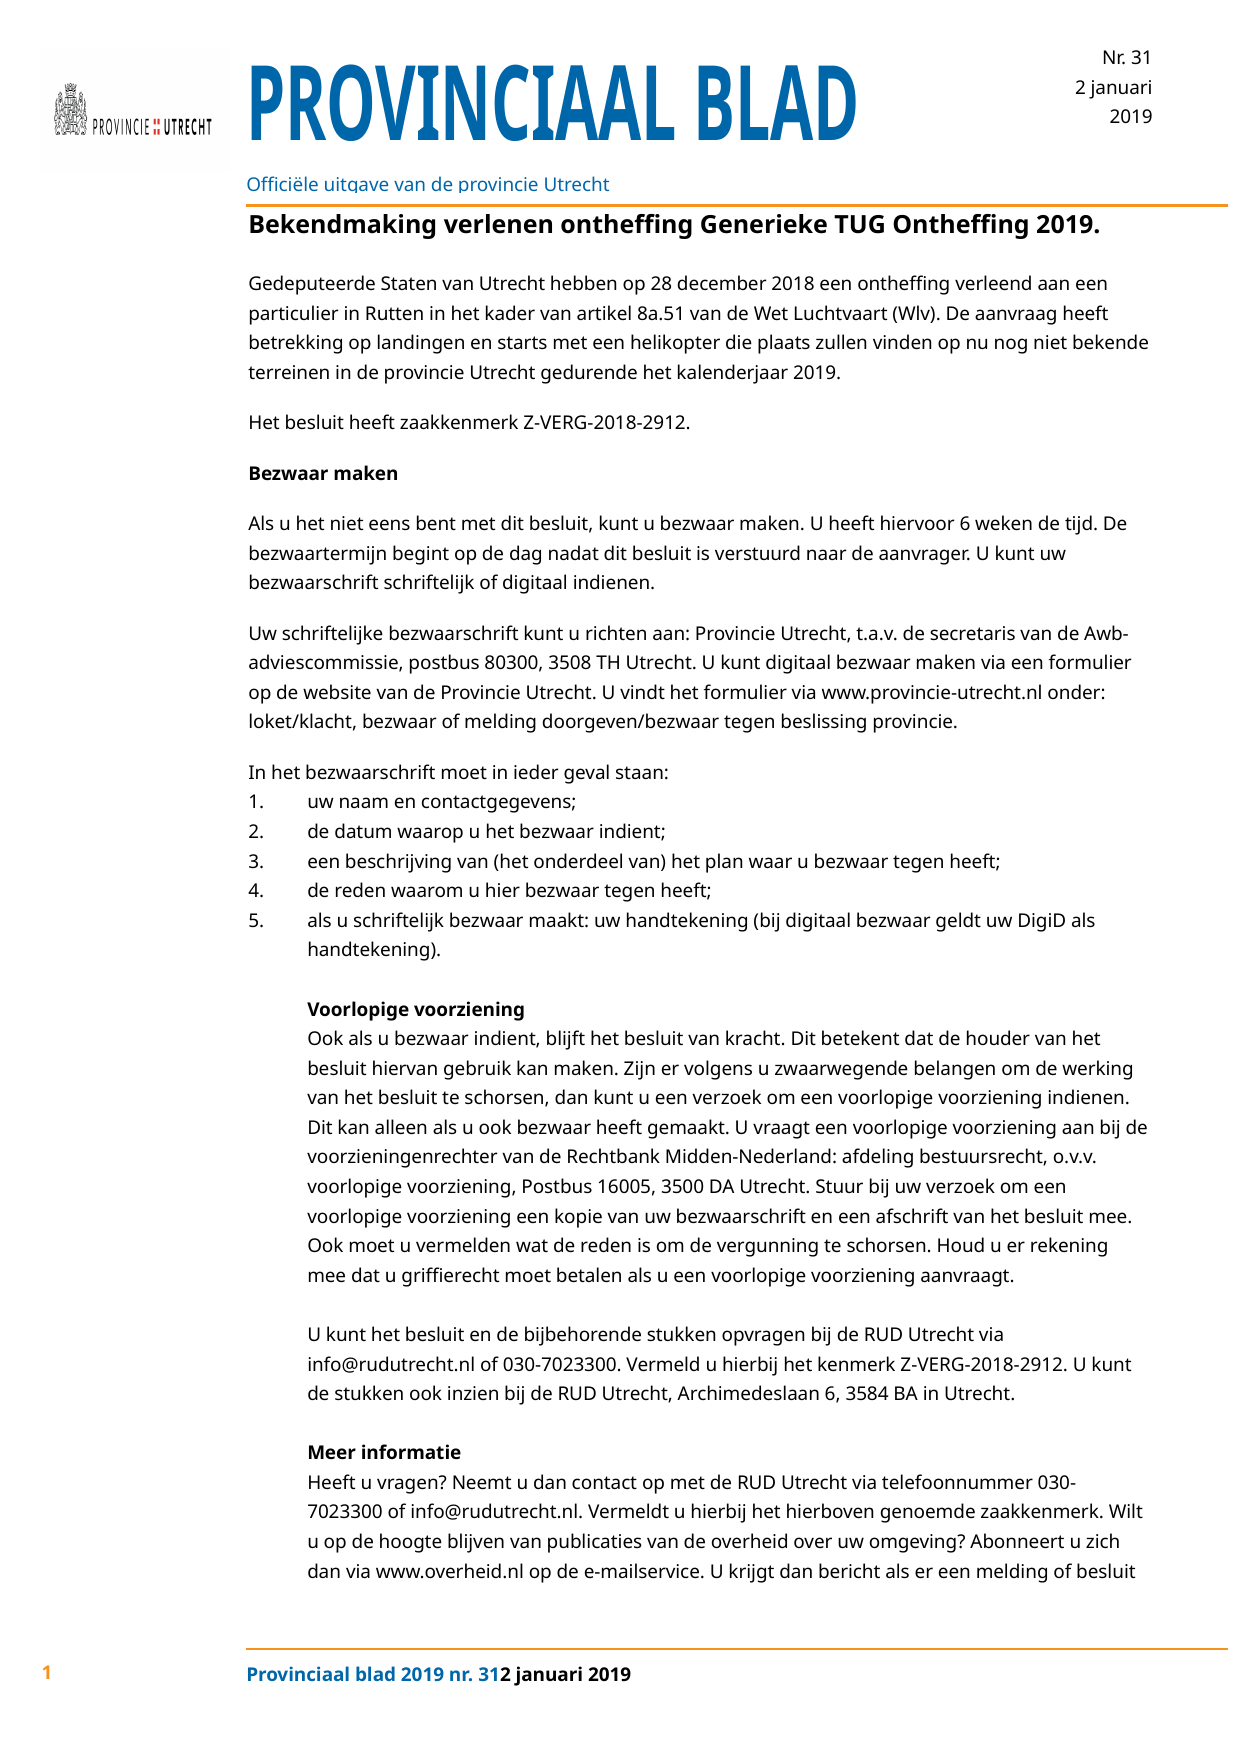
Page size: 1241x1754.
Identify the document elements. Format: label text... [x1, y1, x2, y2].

list uw naam en contactgegevens; [248, 789, 1152, 814]
list de datum waarop u het bezwaar indient; [248, 818, 1152, 844]
list Voorlopige voorziening [248, 996, 1152, 1021]
list een beschrijving van (het onderdeel van) het plan waar u bezwaar tegen heeft; [248, 848, 1152, 873]
list Ook als u bezwaar indient, blijft het besluit van kracht. Dit betekent dat de houder van het besluit hiervan gebruik kan maken. Zijn er volgens u zwaarwegende belangen om de werking van het besluit te schorsen, dan kunt u een verzoek om een voorlopige voorziening indienen. Dit kan alleen als u ook bezwaar heeft gemaakt. U vraagt een voorlopige voorziening aan bij de voorzieningenrechter van de Rechtbank Midden-Nederland: afdeling bestuursrecht, o.v.v. voorlopige voorziening, Postbus 16005, 3500 DA Utrecht. Stuur bij uw verzoek om een voorlopige voorziening een kopie van uw bezwaarschrift en een afschrift van het besluit mee. Ook moet u vermelden wat de reden is om de vergunning te schorsen. Houd u er rekening mee dat u griffierecht moet betalen als u een voorlopige voorziening aanvraagt. [248, 1025, 1152, 1288]
text Gedeputeerde Staten van Utrecht hebben op 28 december 2018 een ontheffing verleend aan een particulier in Rutten in het kader van artikel 8a.51 van de Wet Luchtvaart (Wlv). De aanvraag heeft betrekking op landingen en starts met een helikopter die plaats zullen vinden op nu nog niet bekende terreinen in de provincie Utrecht gedurende het kalenderjaar 2019. [248, 270, 1152, 385]
text Uw schriftelijke bezwaarschrift kunt u richten aan: Provincie Utrecht, t.a.v. de secretaris van de Awb-adviescommissie, postbus 80300, 3508 TH Utrecht. U kunt digitaal bezwaar maken via een formulier op de website van de Provincie Utrecht. U vindt het formulier via www.provincie-utrecht.nl onder: loket/klacht, bezwaar of melding doorgeven/bezwaar tegen beslissing provincie. [248, 620, 1152, 734]
list Meer informatie [248, 1439, 1152, 1465]
list als u schriftelijk bezwaar maakt: uw handtekening (bij digitaal bezwaar geldt uw DigiD als handtekening). [248, 907, 1152, 962]
list U kunt het besluit en de bijbehorende stukken opvragen bij de RUD Utrecht via info@rudutrecht.nl of 030-7023300. Vermeld u hierbij het kenmerk Z-VERG-2018-2912. U kunt de stukken ook inzien bij de RUD Utrecht, Archimedeslaan 6, 3584 BA in Utrecht. [248, 1321, 1152, 1406]
text In het bezwaarschrift moet in ieder geval staan: [248, 759, 1152, 785]
list de reden waarom u hier bezwaar tegen heeft; [248, 877, 1152, 903]
text Als u het niet eens bent met dit besluit, kunt u bezwaar maken. U heeft hiervoor 6 weken de tijd. De bezwaartermijn begint op de dag nadat dit besluit is verstuurd naar de aanvrager. U kunt uw bezwaarschrift schriftelijk of digitaal indienen. [248, 510, 1152, 595]
text Het besluit heeft zaakkenmerk Z-VERG-2018-2912. [248, 409, 1152, 435]
picture [41, 47, 231, 172]
text Bezwaar maken [248, 460, 1152, 486]
list Heeft u vragen? Neemt u dan contact op met de RUD Utrecht via telefoonnummer 030-7023300 of info@rudutrecht.nl. Vermeldt u hierbij het hierboven genoemde zaakkenmerk. Wilt u op de hoogte blijven van publicaties van de overheid over uw omgeving? Abonneert u zich dan via www.overheid.nl op de e-mailservice. U krijgt dan bericht als er een melding of besluit [248, 1469, 1152, 1583]
text Bekendmaking verlenen ontheffing Generieke TUG Ontheffing 2019. [248, 207, 1152, 241]
